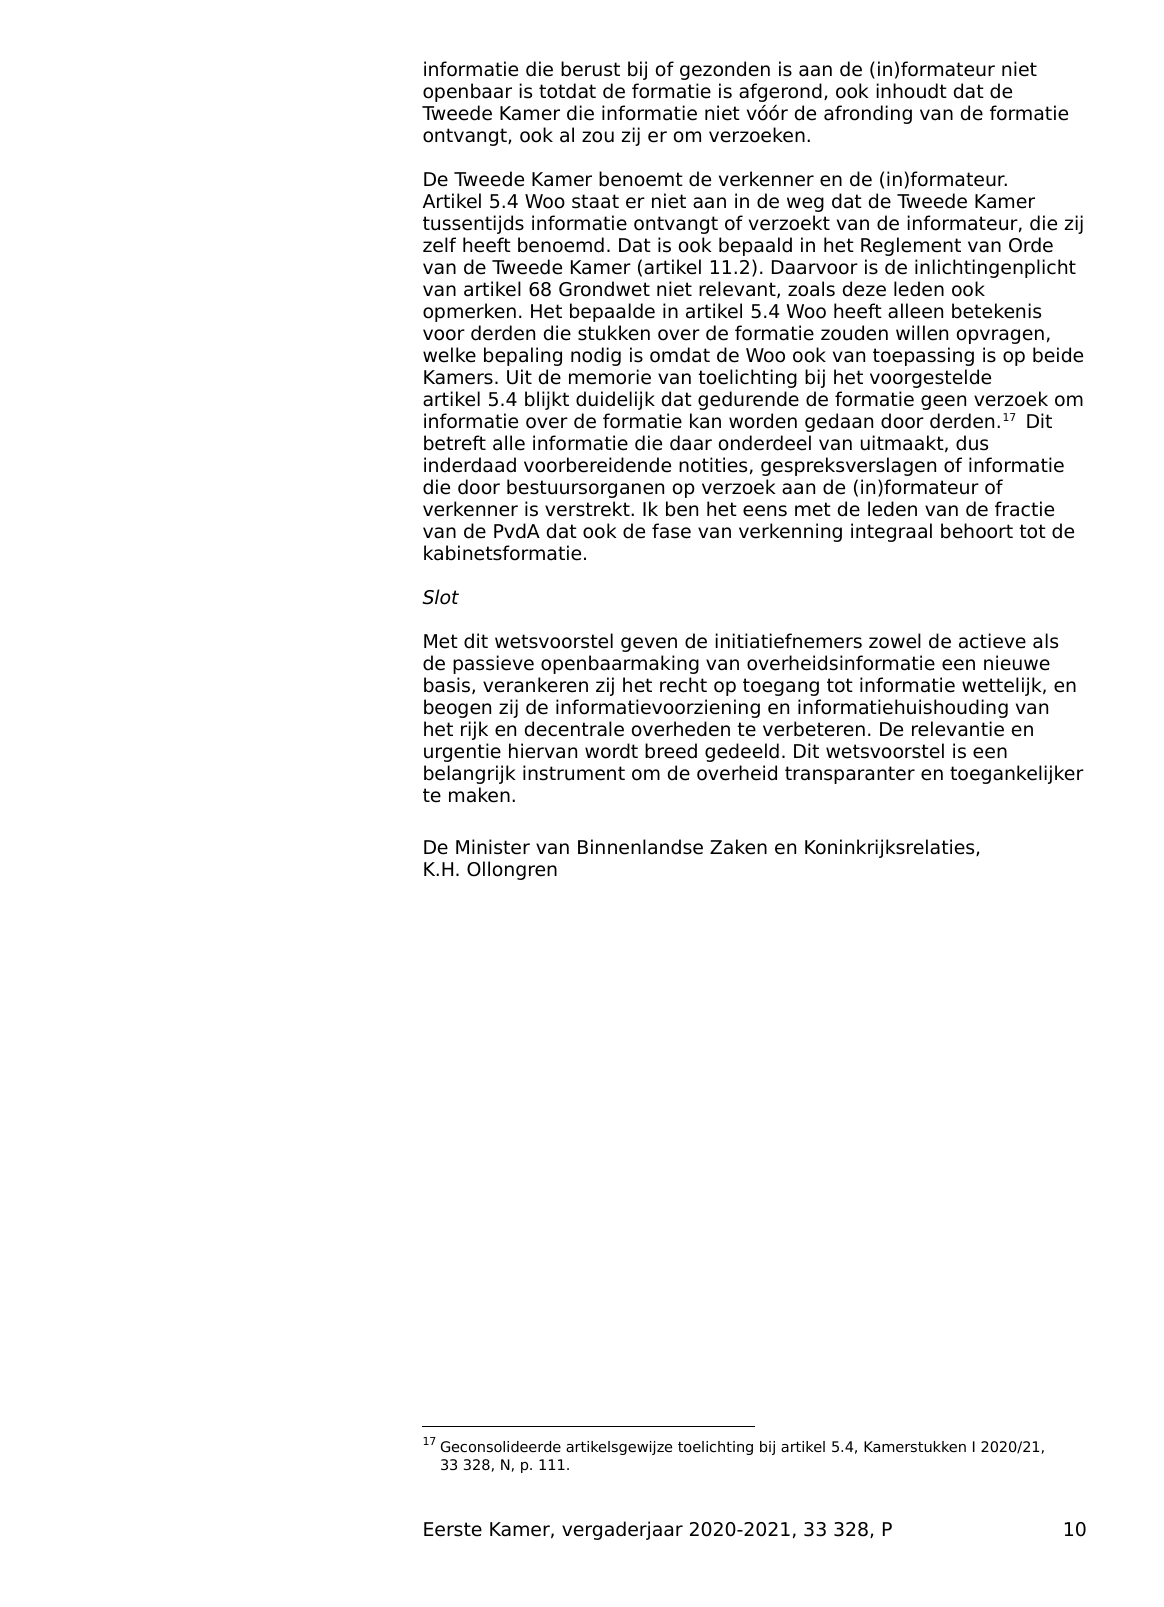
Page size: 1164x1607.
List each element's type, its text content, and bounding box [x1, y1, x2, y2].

text informatie die berust bij of gezonden is aan de (in)formateur niet openbaar is totdat de formatie is afgerond, ook inhoudt dat de Tweede Kamer die informatie niet vóór de afronding van de formatie ontvangt, ook al zou zij er om verzoeken. [422, 59, 1087, 147]
text De Tweede Kamer benoemt de verkenner en de (in)formateur. Artikel 5.4 Woo staat er niet aan in de weg dat de Tweede Kamer tussentijds informatie ontvangt of verzoekt van de informateur, die zij zelf heeft benoemd. Dat is ook bepaald in het Reglement van Orde van de Tweede Kamer (artikel 11.2). Daarvoor is de inlichtingenplicht van artikel 68 Grondwet niet relevant, zoals deze leden ook opmerken. Het bepaalde in artikel 5.4 Woo heeft alleen betekenis voor derden die stukken over de formatie zouden willen opvragen, welke bepaling nodig is omdat de Woo ook van toepassing is op beide Kamers. Uit de memorie van toelichting bij het voorgestelde artikel 5.4 blijkt duidelijk dat gedurende de formatie geen verzoek om informatie over de formatie kan worden gedaan door derden. Dit betreft alle informatie die daar onderdeel van uitmaakt, dus inderdaad voorbereidende notities, gespreksverslagen of informatie die door bestuursorganen op verzoek aan de (in)formateur of verkenner is verstrekt. Ik ben het eens met de leden van de fractie van de PvdA dat ook de fase van verkenning integraal behoort tot de kabinetsformatie. [422, 169, 1087, 565]
subtitle Slot [422, 587, 1087, 609]
text De Minister van Binnenlandse Zaken en Koninkrijksrelaties, K.H. Ollongren [422, 837, 1087, 881]
text Geconsolideerde artikelsgewijze toelichting bij artikel 5.4, Kamerstukken I 2020/21, 33 328, N, p. 111. [422, 1435, 1087, 1474]
text Met dit wetsvoorstel geven de initiatiefnemers zowel de actieve als de passieve openbaarmaking van overheidsinformatie een nieuwe basis, verankeren zij het recht op toegang tot informatie wettelijk, en beogen zij de informatievoorziening en informatiehuishouding van het rijk en decentrale overheden te verbeteren. De relevantie en urgentie hiervan wordt breed gedeeld. Dit wetsvoorstel is een belangrijk instrument om de overheid transparanter en toegankelijker te maken. [422, 631, 1087, 807]
